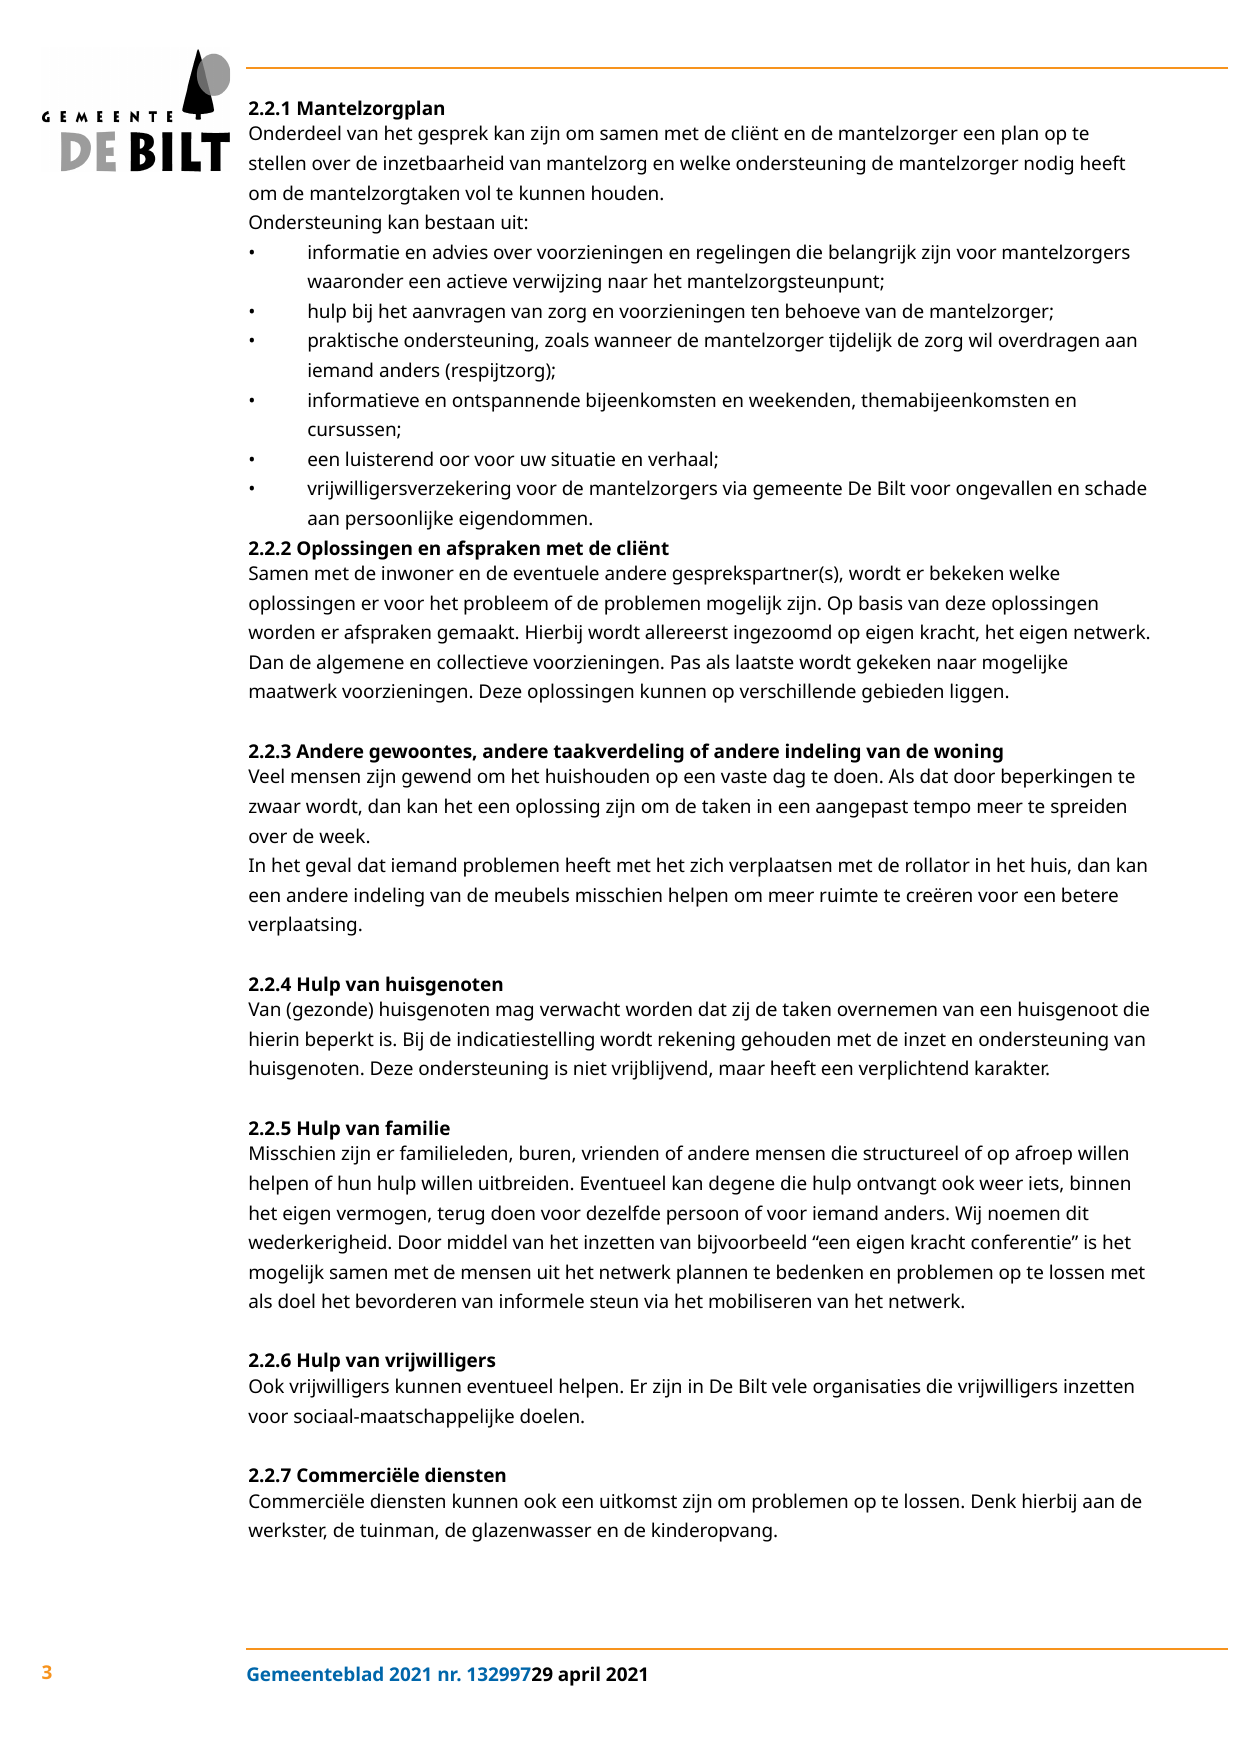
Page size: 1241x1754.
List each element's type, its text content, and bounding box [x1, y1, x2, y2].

text Van (gezonde) huisgenoten mag verwacht worden dat zij de taken overnemen van een huisgenoot die hierin beperkt is. Bij de indicatiestelling wordt rekening gehouden met de inzet en ondersteuning van huisgenoten. Deze ondersteuning is niet vrijblijvend, maar heeft een verplichtend karakter. [248, 996, 1152, 1081]
list informatieve en ontspannende bijeenkomsten en weekenden, themabijeenkomsten en cursussen; [248, 387, 1152, 442]
text Misschien zijn er familieleden, buren, vrienden of andere mensen die structureel of op afroep willen helpen of hun hulp willen uitbreiden. Eventueel kan degene die hulp ontvangt ook weer iets, binnen het eigen vermogen, terug doen voor dezelfde persoon of voor iemand anders. Wij noemen dit wederkerigheid. Door middel van het inzetten van bijvoorbeeld “een eigen kracht conferentie” is het mogelijk samen met de mensen uit het netwerk plannen te bedenken en problemen op te lossen met als doel het bevorderen van informele steun via het mobiliseren van het netwerk. [248, 1141, 1152, 1314]
text Veel mensen zijn gewend om het huishouden op een vaste dag te doen. Als dat door beperkingen te zwaar wordt, dan kan het een oplossing zijn om de taken in een aangepast tempo meer te spreiden over de week. [248, 764, 1152, 848]
list vrijwilligersverzekering voor de mantelzorgers via gemeente De Bilt voor ongevallen en schade aan persoonlijke eigendommen. [248, 476, 1152, 531]
text Samen met de inwoner en de eventuele andere gesprekspartner(s), wordt er bekeken welke oplossingen er voor het probleem of de problemen mogelijk zijn. Op basis van deze oplossingen worden er afspraken gemaakt. Hierbij wordt allereerst ingezoomd op eigen kracht, het eigen netwerk. Dan de algemene en collectieve voorzieningen. Pas als laatste wordt gekeken naar mogelijke maatwerk voorzieningen. Deze oplossingen kunnen op verschillende gebieden liggen. [248, 560, 1152, 704]
text Commerciële diensten kunnen ook een uitkomst zijn om problemen op te lossen. Denk hierbij aan de werkster, de tuinman, de glazenwasser en de kinderopvang. [248, 1488, 1152, 1543]
text 2.2.1 Mantelzorgplan [248, 95, 1152, 121]
text Onderdeel van het gesprek kan zijn om samen met de cliënt en de mantelzorger een plan op te stellen over de inzetbaarheid van mantelzorg en welke ondersteuning de mantelzorger nodig heeft om de mantelzorgtaken vol te kunnen houden. [248, 121, 1152, 205]
text 2.2.6 Hulp van vrijwilligers [248, 1348, 1152, 1373]
picture [41, 47, 231, 172]
list informatie en advies over voorzieningen en regelingen die belangrijk zijn voor mantelzorgers waaronder een actieve verwijzing naar het mantelzorgsteunpunt; [248, 239, 1152, 294]
list praktische ondersteuning, zoals wanneer de mantelzorger tijdelijk de zorg wil overdragen aan iemand anders (respijtzorg); [248, 328, 1152, 383]
text In het geval dat iemand problemen heeft met het zich verplaatsen met de rollator in het huis, dan kan een andere indeling van de meubels misschien helpen om meer ruimte te creëren voor een betere verplaatsing. [248, 852, 1152, 937]
text 2.2.2 Oplossingen en afspraken met de cliënt [248, 535, 1152, 560]
text 2.2.7 Commerciële diensten [248, 1462, 1152, 1488]
text 2.2.4 Hulp van huisgenoten [248, 971, 1152, 996]
text Ook vrijwilligers kunnen eventueel helpen. Er zijn in De Bilt vele organisaties die vrijwilligers inzetten voor sociaal-maatschappelijke doelen. [248, 1373, 1152, 1429]
text 2.2.5 Hulp van familie [248, 1115, 1152, 1141]
text 2.2.3 Andere gewoontes, andere taakverdeling of andere indeling van de woning [248, 738, 1152, 764]
list een luisterend oor voor uw situatie en verhaal; [248, 446, 1152, 472]
list hulp bij het aanvragen van zorg en voorzieningen ten behoeve van de mantelzorger; [248, 298, 1152, 324]
text Ondersteuning kan bestaan uit: [248, 209, 1152, 235]
